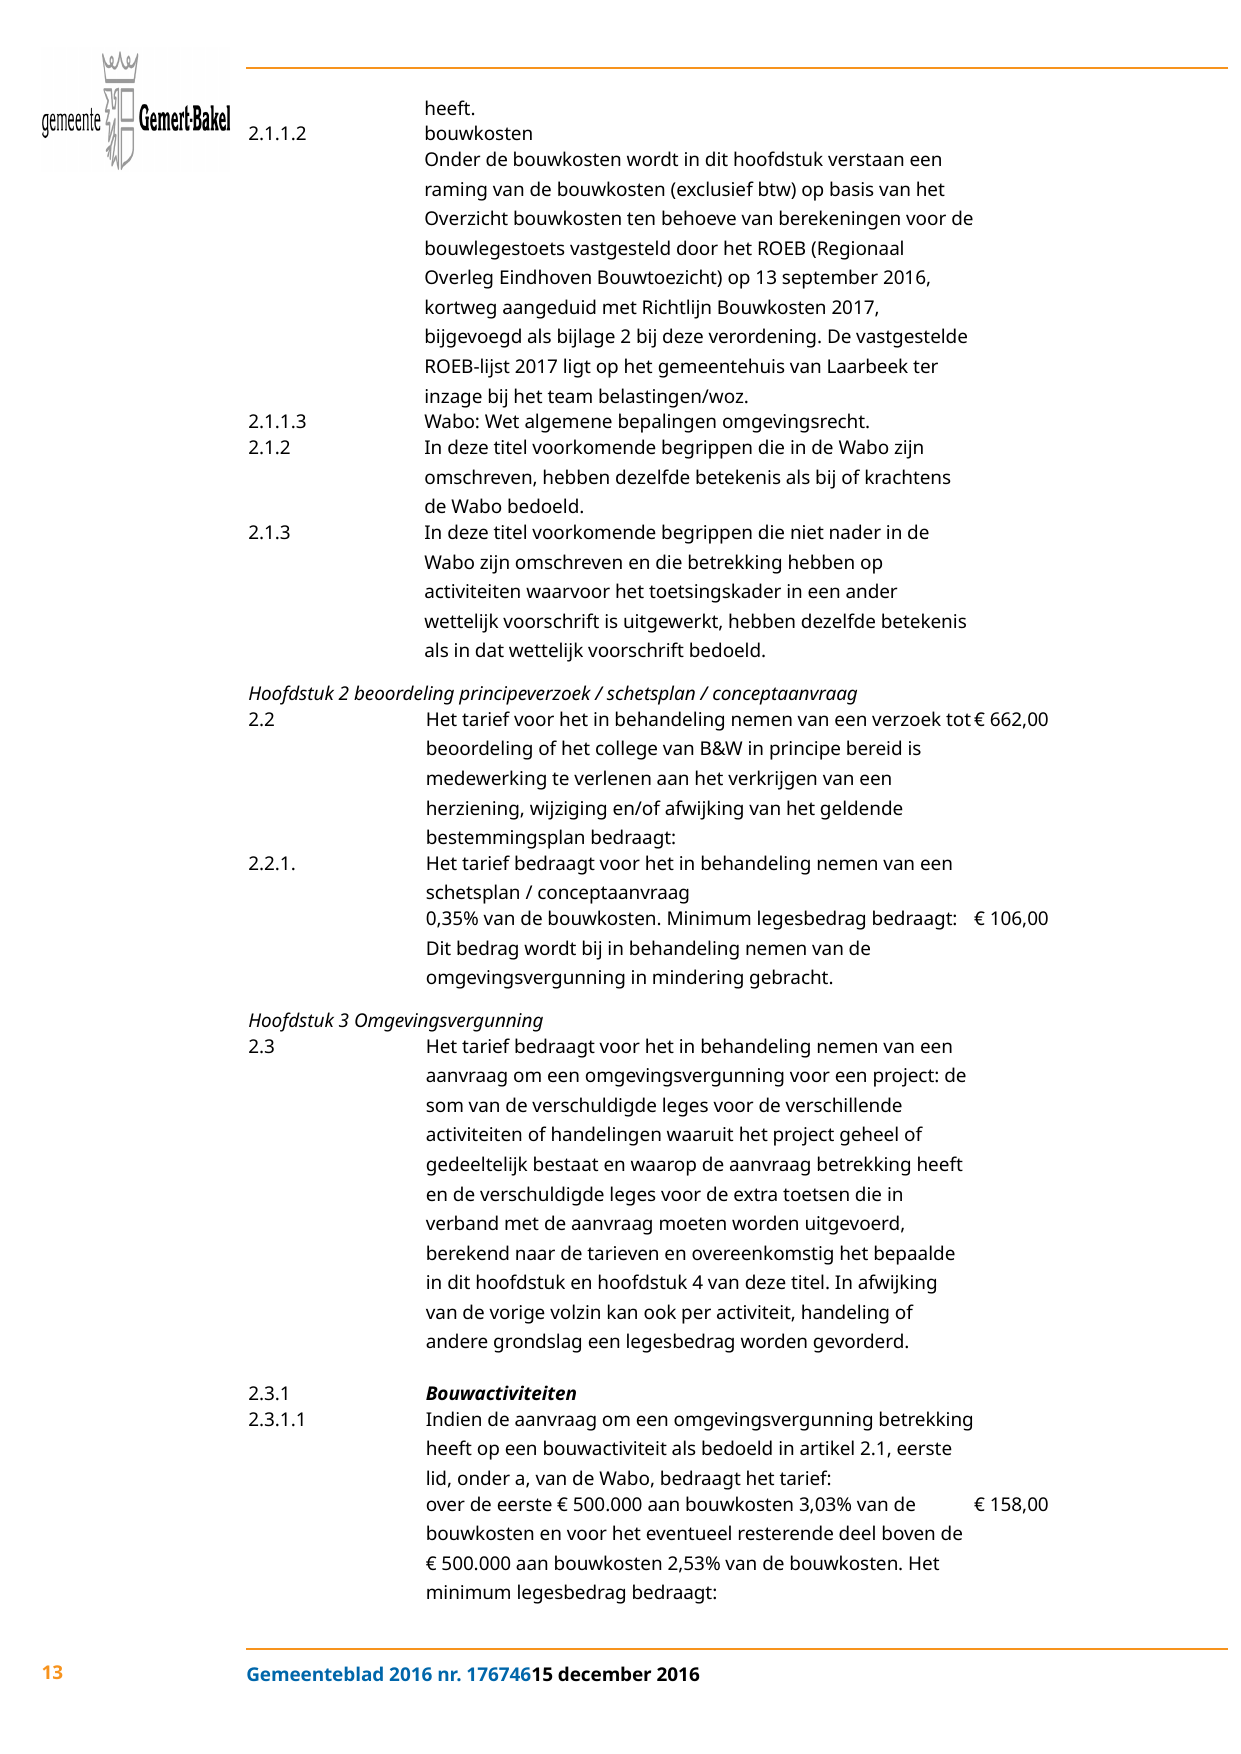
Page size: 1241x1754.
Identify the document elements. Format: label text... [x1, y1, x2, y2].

table_cell € 106,00 [974, 905, 1152, 990]
table_cell 2.2.1. [248, 850, 426, 905]
table_header Het tarief bedraagt voor het in behandeling nemen van een aanvraag om een omgevingsvergunning voor een project: de som van de verschuldigde leges voor de verschillende activiteiten of handelingen waaruit het project geheel of gedeeltelijk bestaat en waarop de aanvraag betrekking heeft en de verschuldigde leges voor de extra toetsen die in verband met de aanvraag moeten worden uitgevoerd, berekend naar de tarieven en overeenkomstig het bepaalde in dit hoofdstuk en hoofdstuk 4 van deze titel. In afwijking van de vorige volzin kan ook per activiteit, handeling of andere grondslag een legesbedrag worden gevorderd. [426, 1033, 974, 1354]
table_cell [248, 905, 426, 990]
table_cell 2.1.2 [248, 434, 424, 519]
table_cell 2.1.1.2 [248, 121, 424, 146]
table_cell [248, 95, 424, 121]
picture [41, 47, 231, 172]
text Hoofdstuk 2 beoordeling principeverzoek / schetsplan / conceptaanvraag [248, 680, 1152, 706]
table_cell over de eerste € 500.000 aan bouwkosten 3,03% van de bouwkosten en voor het eventueel resterende deel boven de € 500.000 aan bouwkosten 2,53% van de bouwkosten. Het minimum legesbedrag bedraagt: [426, 1491, 974, 1605]
table_cell [974, 1354, 1152, 1380]
table_cell 2.1.3 [248, 519, 424, 663]
table_cell [975, 434, 1152, 519]
table_cell In deze titel voorkomende begrippen die in de Wabo zijn omschreven, hebben dezelfde betekenis als bij of krachtens de Wabo bedoeld. [424, 434, 975, 519]
table_cell In deze titel voorkomende begrippen die niet nader in de Wabo zijn omschreven en die betrekking hebben op activiteiten waarvoor het toetsingskader in een ander wettelijk voorschrift is uitgewerkt, hebben dezelfde betekenis als in dat wettelijk voorschrift bedoeld. [424, 519, 975, 663]
table_cell [975, 95, 1152, 121]
table_cell [975, 519, 1152, 663]
table_cell 2.3.1.1 [248, 1406, 426, 1491]
table_cell [426, 1354, 974, 1380]
table_cell Wabo: Wet algemene bepalingen omgevingsrecht. [424, 409, 975, 434]
table_header [974, 1033, 1152, 1354]
table_cell Onder de bouwkosten wordt in dit hoofdstuk verstaan een raming van de bouwkosten (exclusief btw) op basis van het Overzicht bouwkosten ten behoeve van berekeningen voor de bouwlegestoets vastgesteld door het ROEB (Regionaal Overleg Eindhoven Bouwtoezicht) op 13 september 2016, kortweg aangeduid met Richtlijn Bouwkosten 2017, bijgevoegd als bijlage 2 bij deze verordening. De vastgestelde ROEB-lijst 2017 ligt op het gemeentehuis van Laarbeek ter inzage bij het team belastingen/woz. [424, 146, 975, 409]
table_cell Het tarief bedraagt voor het in behandeling nemen van een schetsplan / conceptaanvraag [426, 850, 974, 905]
table_header Het tarief voor het in behandeling nemen van een verzoek tot beoordeling of het college van B&W in principe bereid is medewerking te verlenen aan het verkrijgen van een herziening, wijziging en/of afwijking van het geldende bestemmingsplan bedraagt: [426, 706, 974, 850]
table_cell [248, 1354, 426, 1380]
table_header € 662,00 [974, 706, 1152, 850]
table_cell [974, 1406, 1152, 1491]
table_cell [974, 1380, 1152, 1406]
table_cell Indien de aanvraag om een omgevingsvergunning betrekking heeft op een bouwactiviteit als bedoeld in artikel 2.1, eerste lid, onder a, van de Wabo, bedraagt het tarief: [426, 1406, 974, 1491]
table_header 2.3 [248, 1033, 426, 1354]
text Hoofdstuk 3 Omgevingsvergunning [248, 1007, 1152, 1033]
table_cell [975, 121, 1152, 146]
table_cell [975, 146, 1152, 409]
table_cell € 158,00 [974, 1491, 1152, 1605]
table_header 2.2 [248, 706, 426, 850]
table_cell [975, 409, 1152, 434]
table_cell [974, 850, 1152, 905]
table_cell bouwkosten [424, 121, 975, 146]
table_cell 2.1.1.3 [248, 409, 424, 434]
table_cell Bouwactiviteiten [426, 1380, 974, 1406]
table_cell [248, 146, 424, 409]
table_cell 2.3.1 [248, 1380, 426, 1406]
table_cell heeft. [424, 95, 975, 121]
table_cell 0,35% van de bouwkosten. Minimum legesbedrag bedraagt: Dit bedrag wordt bij in behandeling nemen van de omgevingsvergunning in mindering gebracht. [426, 905, 974, 990]
table_cell [248, 1491, 426, 1605]
